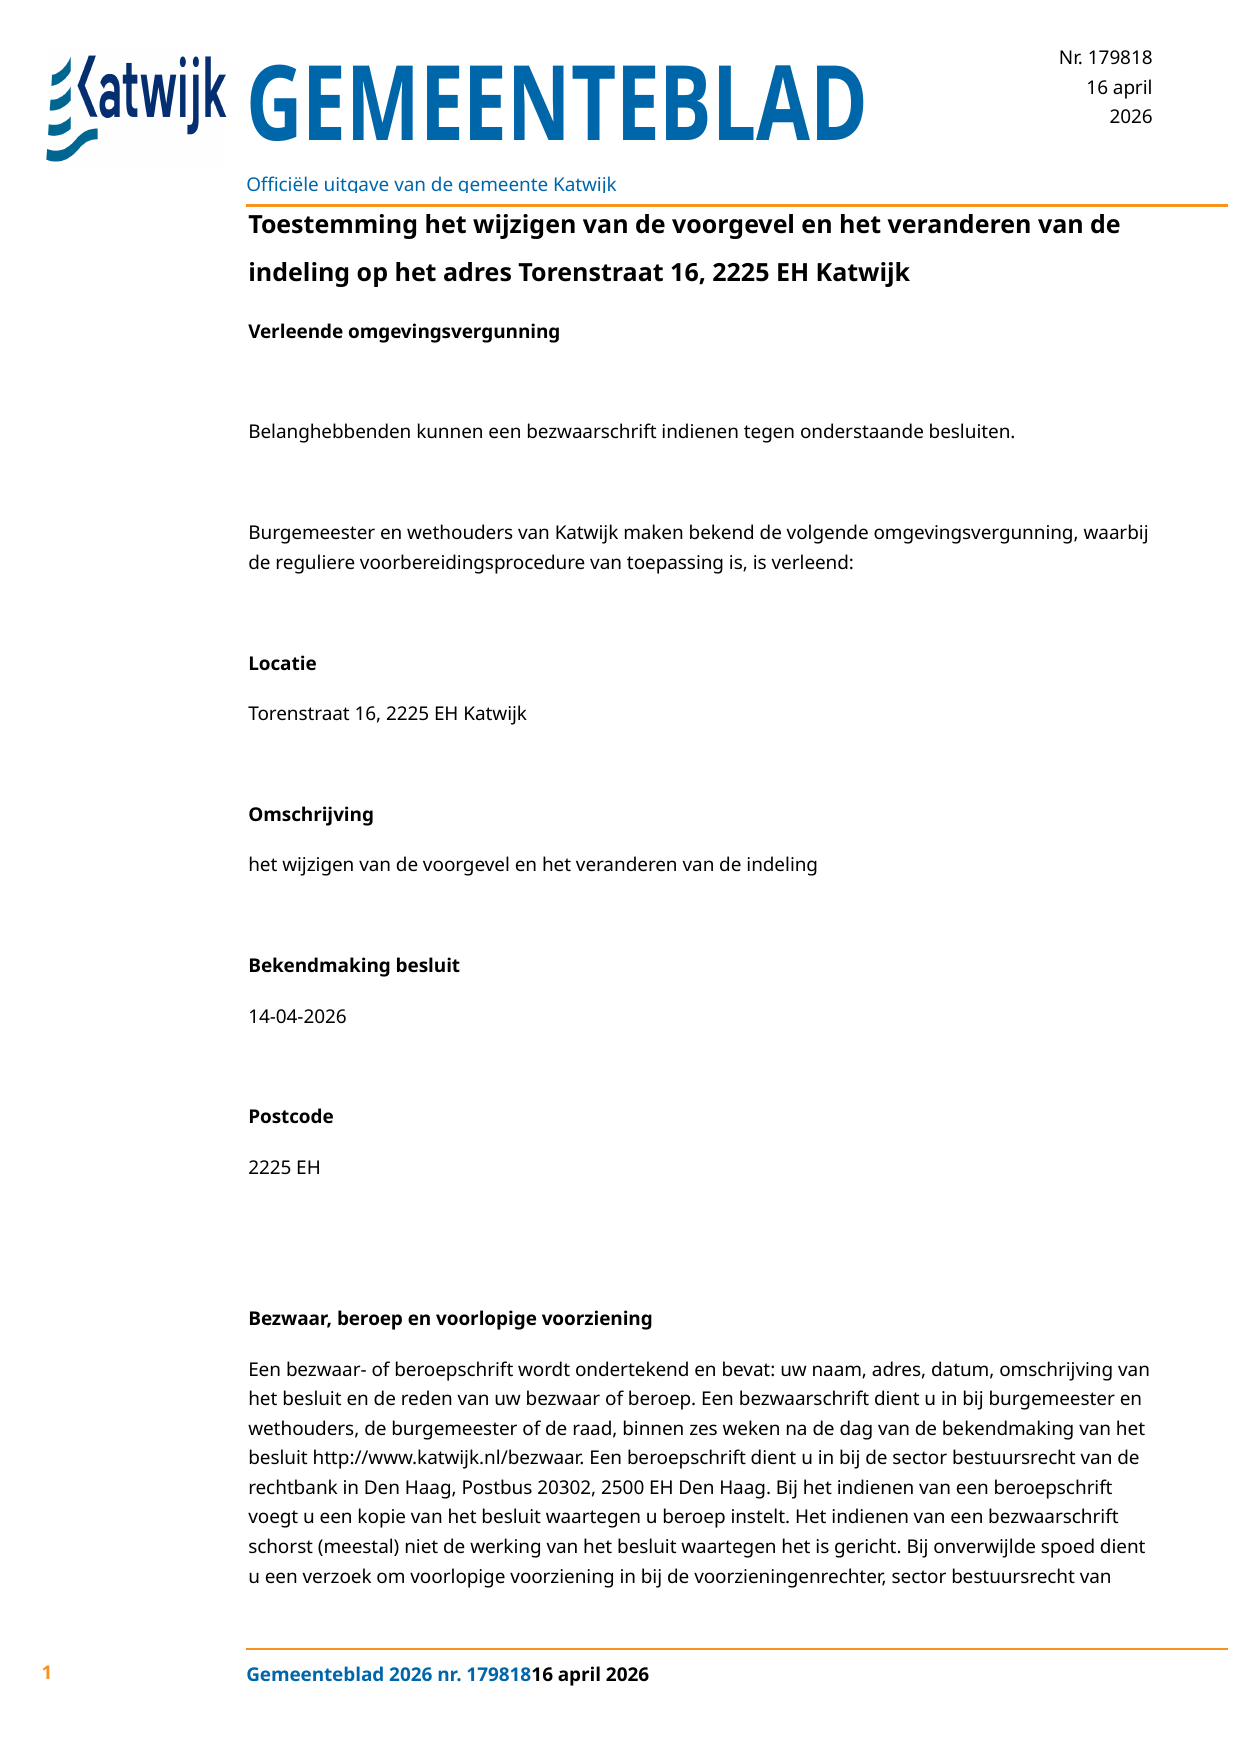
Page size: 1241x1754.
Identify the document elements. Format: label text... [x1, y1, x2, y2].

text Toestemming het wijzigen van de voorgevel en het veranderen van de indeling op het adres Torenstraat 16, 2225 EH Katwijk [248, 207, 1152, 288]
text Bekendmaking besluit [248, 952, 1152, 978]
text Locatie [248, 650, 1152, 676]
text het wijzigen van de voorgevel en het veranderen van de indeling [248, 852, 1152, 877]
text Verleende omgevingsvergunning [248, 318, 1152, 344]
picture [41, 47, 231, 172]
text Burgemeester en wethouders van Katwijk maken bekend de volgende omgevingsvergunning, waarbij de reguliere voorbereidingsprocedure van toepassing is, is verleend: [248, 519, 1152, 575]
text Een bezwaar- of beroepschrift wordt ondertekend en bevat: uw naam, adres, datum, omschrijving van het besluit en de reden van uw bezwaar of beroep. Een bezwaarschrift dient u in bij burgemeester en wethouders, de burgemeester of de raad, binnen zes weken na de dag van de bekendmaking van het besluit http://www.katwijk.nl/bezwaar. Een beroepschrift dient u in bij de sector bestuursrecht van de rechtbank in Den Haag, Postbus 20302, 2500 EH Den Haag. Bij het indienen van een beroepschrift voegt u een kopie van het besluit waartegen u beroep instelt. Het indienen van een bezwaarschrift schorst (meestal) niet de werking van het besluit waartegen het is gericht. Bij onverwijlde spoed dient u een verzoek om voorlopige voorziening in bij de voorzieningenrechter, sector bestuursrecht van [248, 1356, 1152, 1589]
text Postcode [248, 1104, 1152, 1129]
text Belanghebbenden kunnen een bezwaarschrift indienen tegen onderstaande besluiten. [248, 419, 1152, 444]
text Bezwaar, beroep en voorlopige voorziening [248, 1305, 1152, 1331]
text Omschrijving [248, 801, 1152, 827]
text 14-04-2026 [248, 1003, 1152, 1029]
text 2225 EH [248, 1154, 1152, 1180]
text Torenstraat 16, 2225 EH Katwijk [248, 700, 1152, 726]
